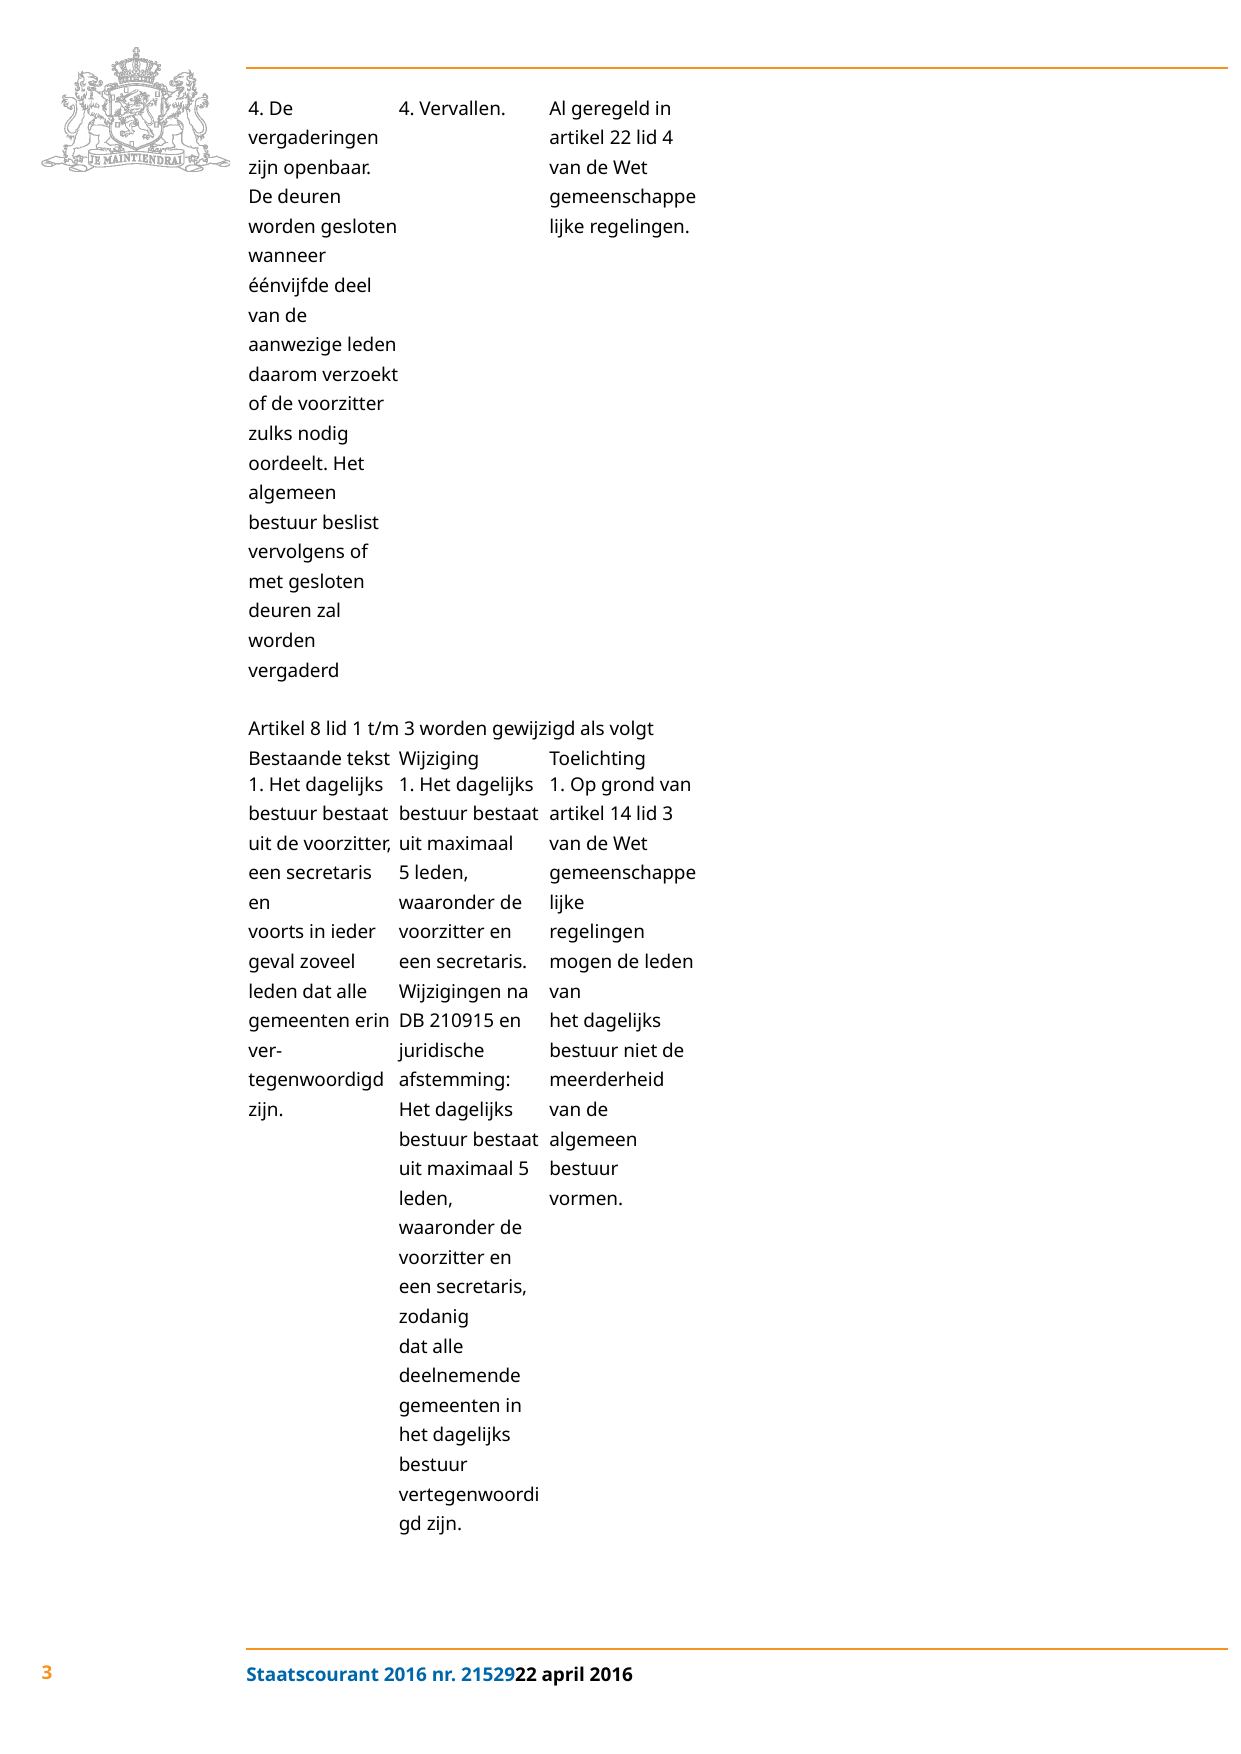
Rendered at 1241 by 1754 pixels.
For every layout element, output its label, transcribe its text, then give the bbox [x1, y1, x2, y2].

table_header Toelichting [549, 745, 700, 771]
picture [41, 47, 231, 172]
table_cell 1. Op grond van artikel 14 lid 3 van de Wet gemeenschappelijke regelingen mogen de leden van het dagelijks bestuur niet de meerderheid van de algemeen bestuur vormen. [549, 771, 700, 1536]
table_header Wijziging [399, 745, 549, 771]
table_cell 1. Het dagelijks bestuur bestaat uit de voorzitter, een secretaris en voorts in ieder geval zoveel leden dat alle gemeenten erin ver- tegenwoordigd zijn. [248, 771, 398, 1536]
table_cell 4. De vergaderingen zijn openbaar. De deuren worden gesloten wanneer éénvijfde deel van de aanwezige leden daarom verzoekt of de voorzitter zulks nodig oordeelt. Het algemeen bestuur beslist vervolgens of met gesloten deuren zal worden vergaderd [248, 95, 398, 683]
table_cell 1. Het dagelijks bestuur bestaat uit maximaal 5 leden, waaronder de voorzitter en een secretaris. Wijzigingen na DB 210915 en juridische afstemming: Het dagelijks bestuur bestaat uit maximaal 5 leden, waaronder de voorzitter en een secretaris, zodanig dat alle deelnemende gemeenten in het dagelijks bestuur vertegenwoordigd zijn. [399, 771, 549, 1536]
table_header Bestaande tekst [248, 745, 398, 771]
text Artikel 8 lid 1 t/m 3 worden gewijzigd als volgt [248, 715, 1152, 741]
table_cell 4. Vervallen. [399, 95, 549, 683]
table_cell Al geregeld in artikel 22 lid 4 van de Wet gemeenschappelijke regelingen. [549, 95, 700, 683]
